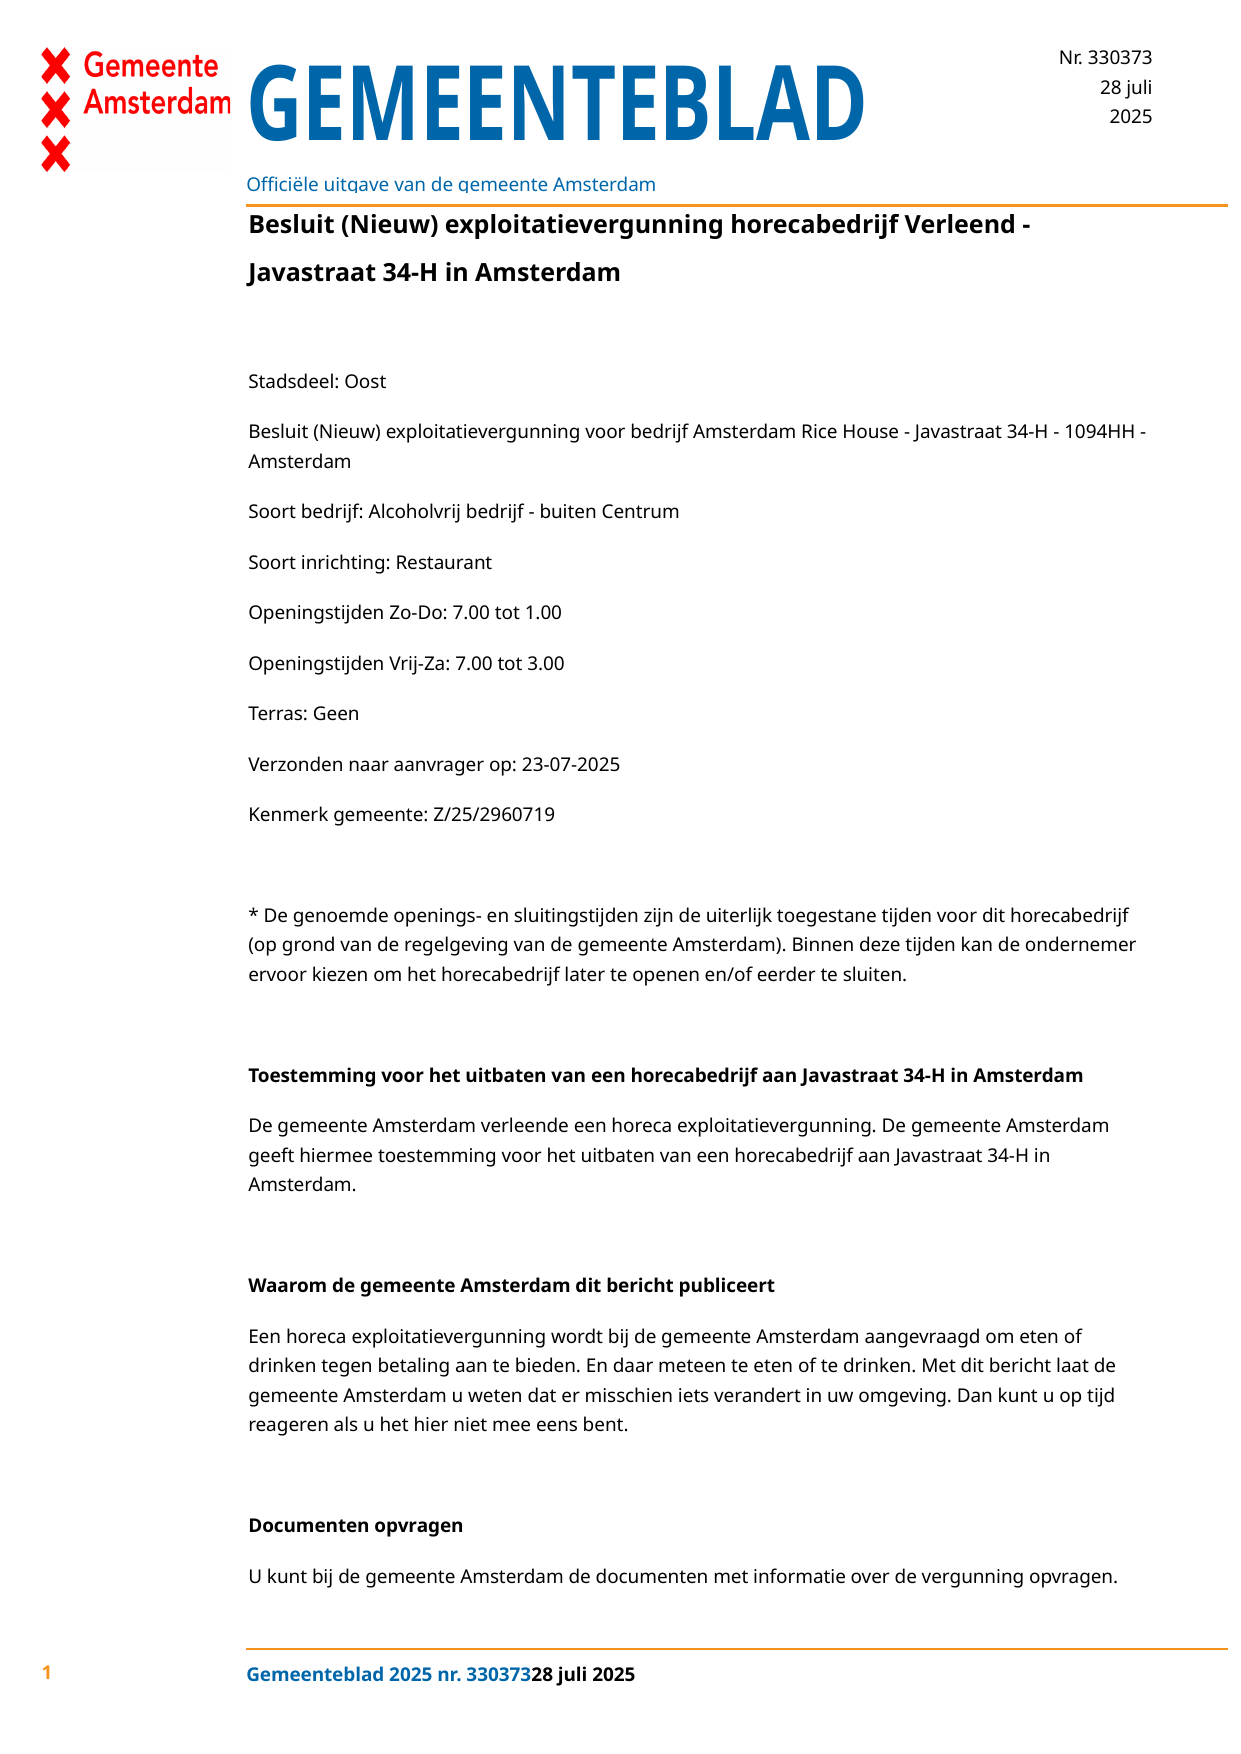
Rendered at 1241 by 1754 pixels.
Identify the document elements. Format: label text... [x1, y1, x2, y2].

text Besluit (Nieuw) exploitatievergunning voor bedrijf Amsterdam Rice House - Javastraat 34-H - 1094HH - Amsterdam [248, 419, 1152, 474]
text Documenten opvragen [248, 1512, 1152, 1538]
text Stadsdeel: Oost [248, 368, 1152, 394]
text Verzonden naar aanvrager op: 23-07-2025 [248, 751, 1152, 777]
text Waarom de gemeente Amsterdam dit bericht publiceert [248, 1272, 1152, 1298]
text Soort inrichting: Restaurant [248, 549, 1152, 575]
text * De genoemde openings- en sluitingstijden zijn de uiterlijk toegestane tijden voor dit horecabedrijf (op grond van de regelgeving van de gemeente Amsterdam). Binnen deze tijden kan de ondernemer ervoor kiezen om het horecabedrijf later te openen en/of eerder te sluiten. [248, 902, 1152, 987]
text Terras: Geen [248, 700, 1152, 726]
text Openingstijden Vrij-Za: 7.00 tot 3.00 [248, 650, 1152, 676]
text Openingstijden Zo-Do: 7.00 tot 1.00 [248, 599, 1152, 625]
text Een horeca exploitatievergunning wordt bij de gemeente Amsterdam aangevraagd om eten of drinken tegen betaling aan te bieden. En daar meteen te eten of te drinken. Met dit bericht laat de gemeente Amsterdam u weten dat er misschien iets verandert in uw omgeving. Dan kunt u op tijd reageren als u het hier niet mee eens bent. [248, 1323, 1152, 1437]
text Besluit (Nieuw) exploitatievergunning horecabedrijf Verleend - Javastraat 34-H in Amsterdam [248, 207, 1152, 288]
text U kunt bij de gemeente Amsterdam de documenten met informatie over de vergunning opvragen. [248, 1563, 1152, 1589]
text Kenmerk gemeente: Z/25/2960719 [248, 801, 1152, 827]
text Toestemming voor het uitbaten van een horecabedrijf aan Javastraat 34-H in Amsterdam [248, 1062, 1152, 1088]
picture [41, 47, 231, 172]
text De gemeente Amsterdam verleende een horeca exploitatievergunning. De gemeente Amsterdam geeft hiermee toestemming voor het uitbaten van een horecabedrijf aan Javastraat 34-H in Amsterdam. [248, 1112, 1152, 1197]
text Soort bedrijf: Alcoholvrij bedrijf - buiten Centrum [248, 499, 1152, 524]
